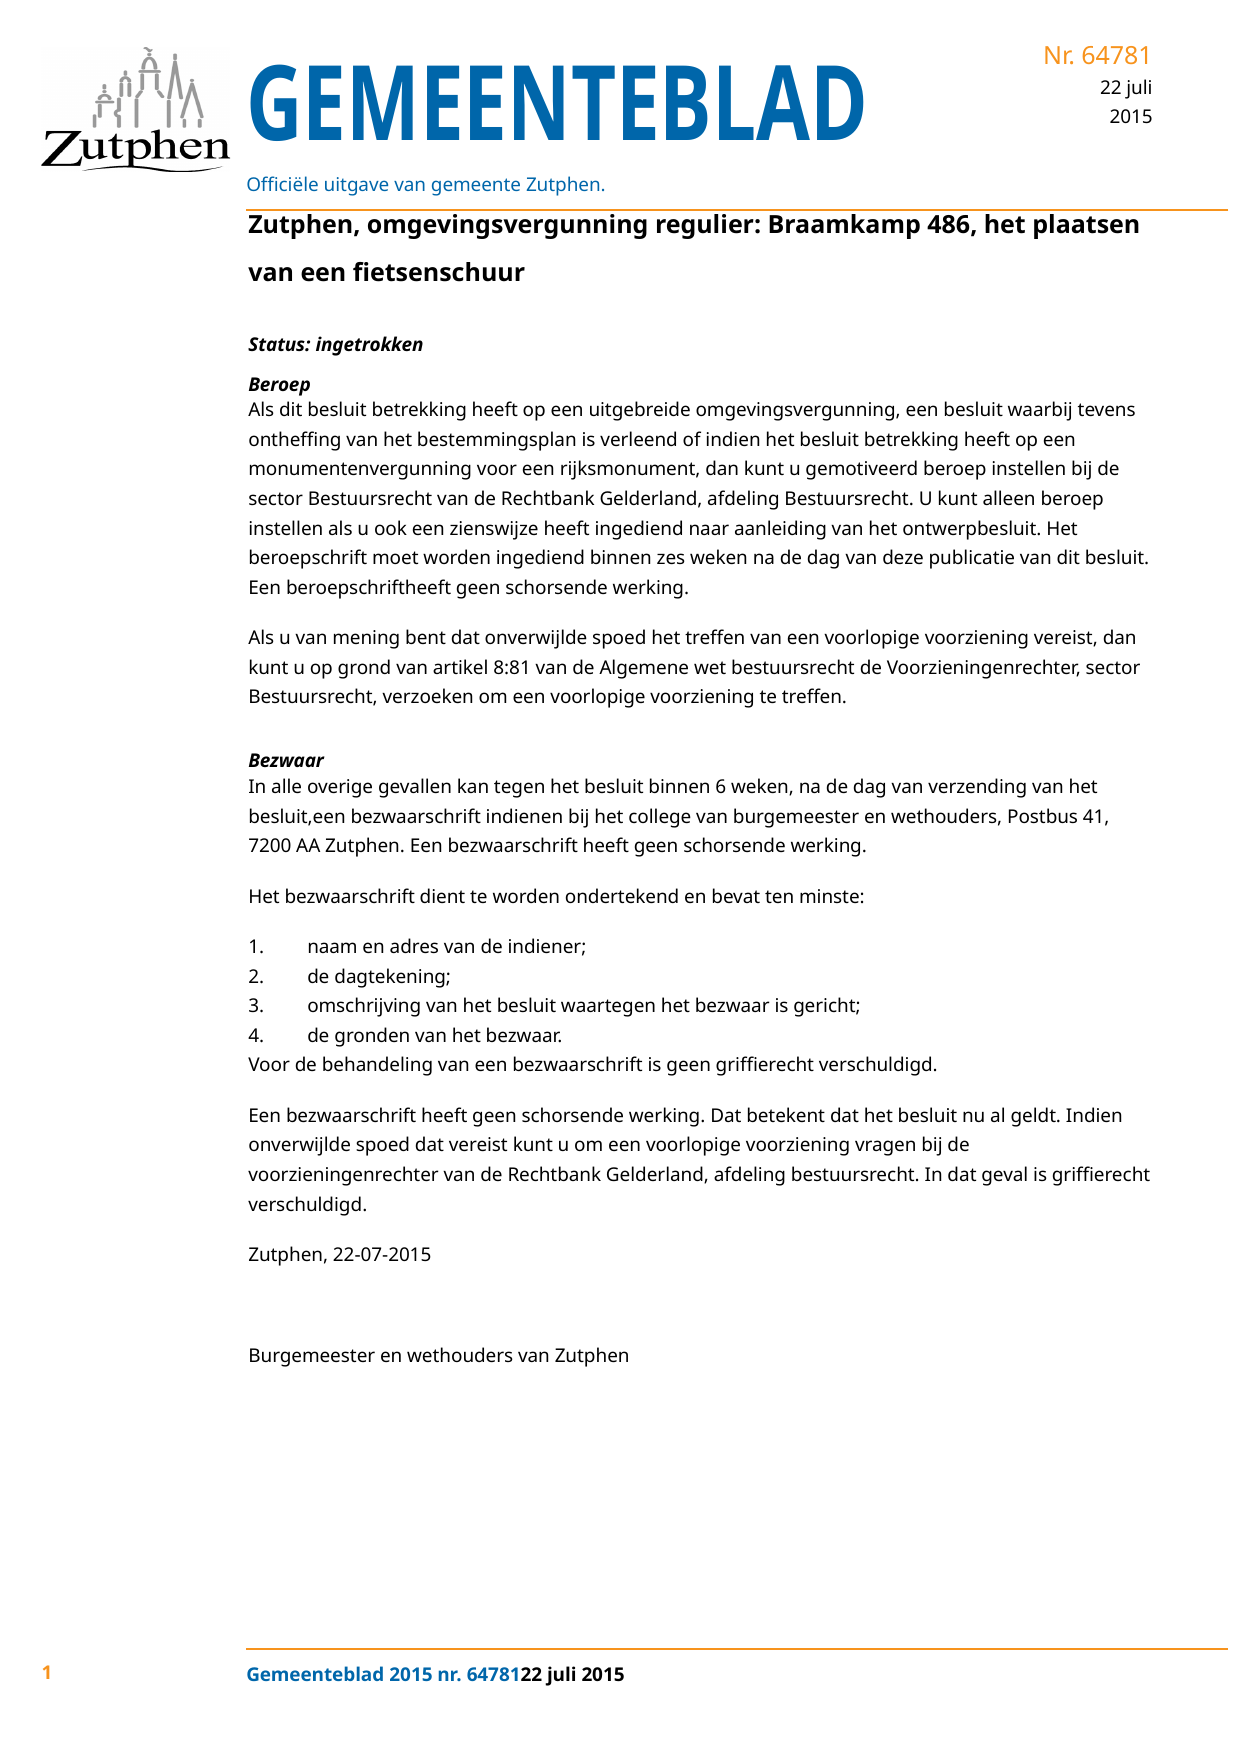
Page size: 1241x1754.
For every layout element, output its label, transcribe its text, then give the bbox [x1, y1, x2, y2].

text Zutphen, omgevingsvergunning regulier: Braamkamp 486, het plaatsen van een fietsenschuur [248, 211, 1152, 288]
text Een bezwaarschrift heeft geen schorsende werking. Dat betekent dat het besluit nu al geldt. Indien onverwijlde spoed dat vereist kunt u om een voorlopige voorziening vragen bij de voorzieningenrechter van de Rechtbank Gelderland, afdeling bestuursrecht. In dat geval is griffierecht verschuldigd. [248, 1102, 1152, 1216]
text Bezwaar [248, 747, 1152, 773]
list naam en adres van de indiener; [248, 933, 1152, 959]
text Het bezwaarschrift dient te worden ondertekend en bevat ten minste: [248, 883, 1152, 908]
text Burgemeester en wethouders van Zutphen [248, 1342, 1152, 1368]
text Als u van mening bent dat onverwijlde spoed het treffen van een voorlopige voorziening vereist, dan kunt u op grond van artikel 8:81 van de Algemene wet bestuursrecht de Voorzieningenrechter, sector Bestuursrecht, verzoeken om een voorlopige voorziening te treffen. [248, 624, 1152, 709]
text Beroep [248, 371, 1152, 396]
text Voor de behandeling van een bezwaarschrift is geen griffierecht verschuldigd. [248, 1052, 1152, 1077]
text In alle overige gevallen kan tegen het besluit binnen 6 weken, na de dag van verzending van het besluit,een bezwaarschrift indienen bij het college van burgemeester en wethouders, Postbus 41, 7200 AA Zutphen. Een bezwaarschrift heeft geen schorsende werking. [248, 773, 1152, 858]
list de dagtekening; [248, 963, 1152, 988]
text Status: ingetrokken [248, 331, 1152, 357]
list omschrijving van het besluit waartegen het bezwaar is gericht; [248, 992, 1152, 1018]
text Als dit besluit betrekking heeft op een uitgebreide omgevingsvergunning, een besluit waarbij tevens ontheffing van het bestemmingsplan is verleend of indien het besluit betrekking heeft op een monumentenvergunning voor een rijksmonument, dan kunt u gemotiveerd beroep instellen bij de sector Bestuursrecht van de Rechtbank Gelderland, afdeling Bestuursrecht. U kunt alleen beroep instellen als u ook een zienswijze heeft ingediend naar aanleiding van het ontwerpbesluit. Het beroepschrift moet worden ingediend binnen zes weken na de dag van deze publicatie van dit besluit. Een beroepschriftheeft geen schorsende werking. [248, 396, 1152, 600]
picture [41, 47, 231, 172]
text Zutphen, 22-07-2015 [248, 1241, 1152, 1267]
list de gronden van het bezwaar. [248, 1022, 1152, 1048]
